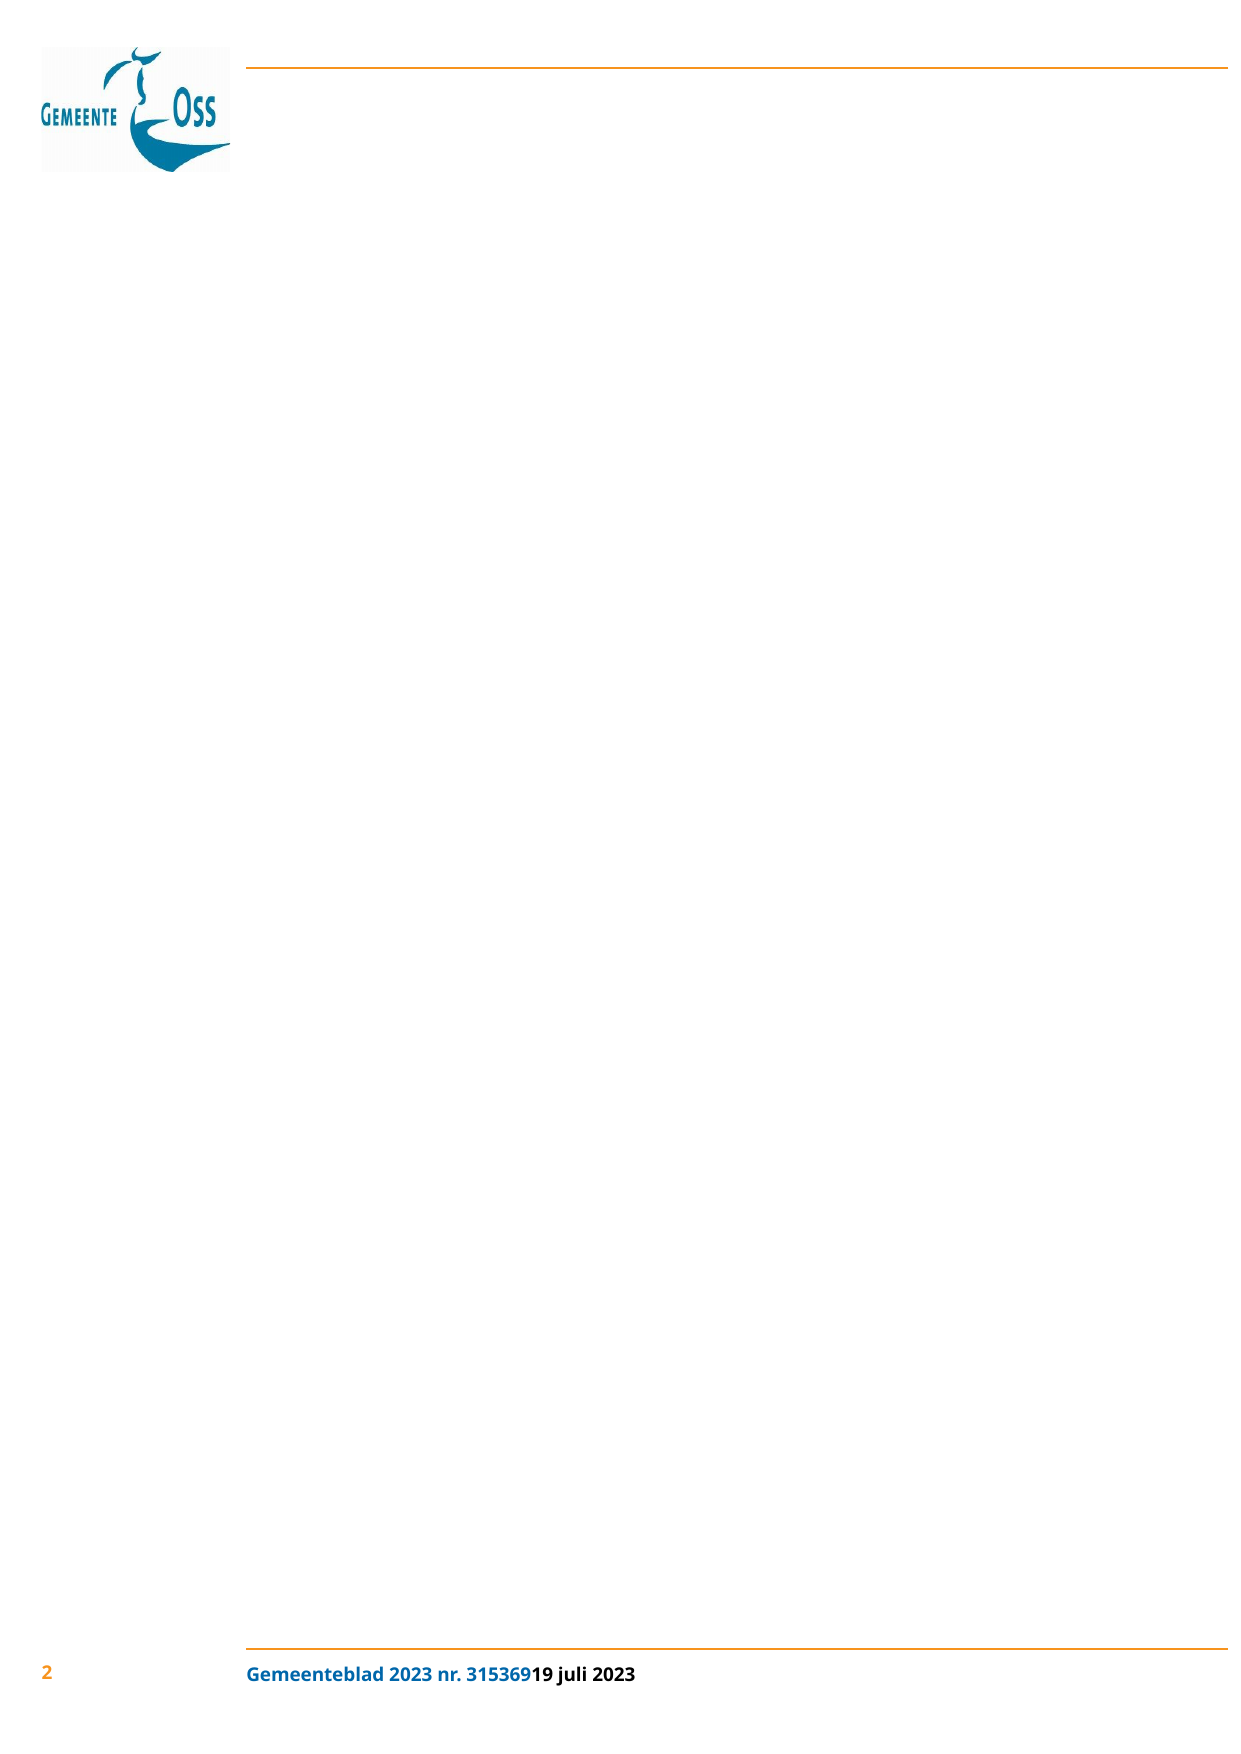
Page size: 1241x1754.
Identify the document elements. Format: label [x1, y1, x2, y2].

picture [41, 47, 231, 172]
